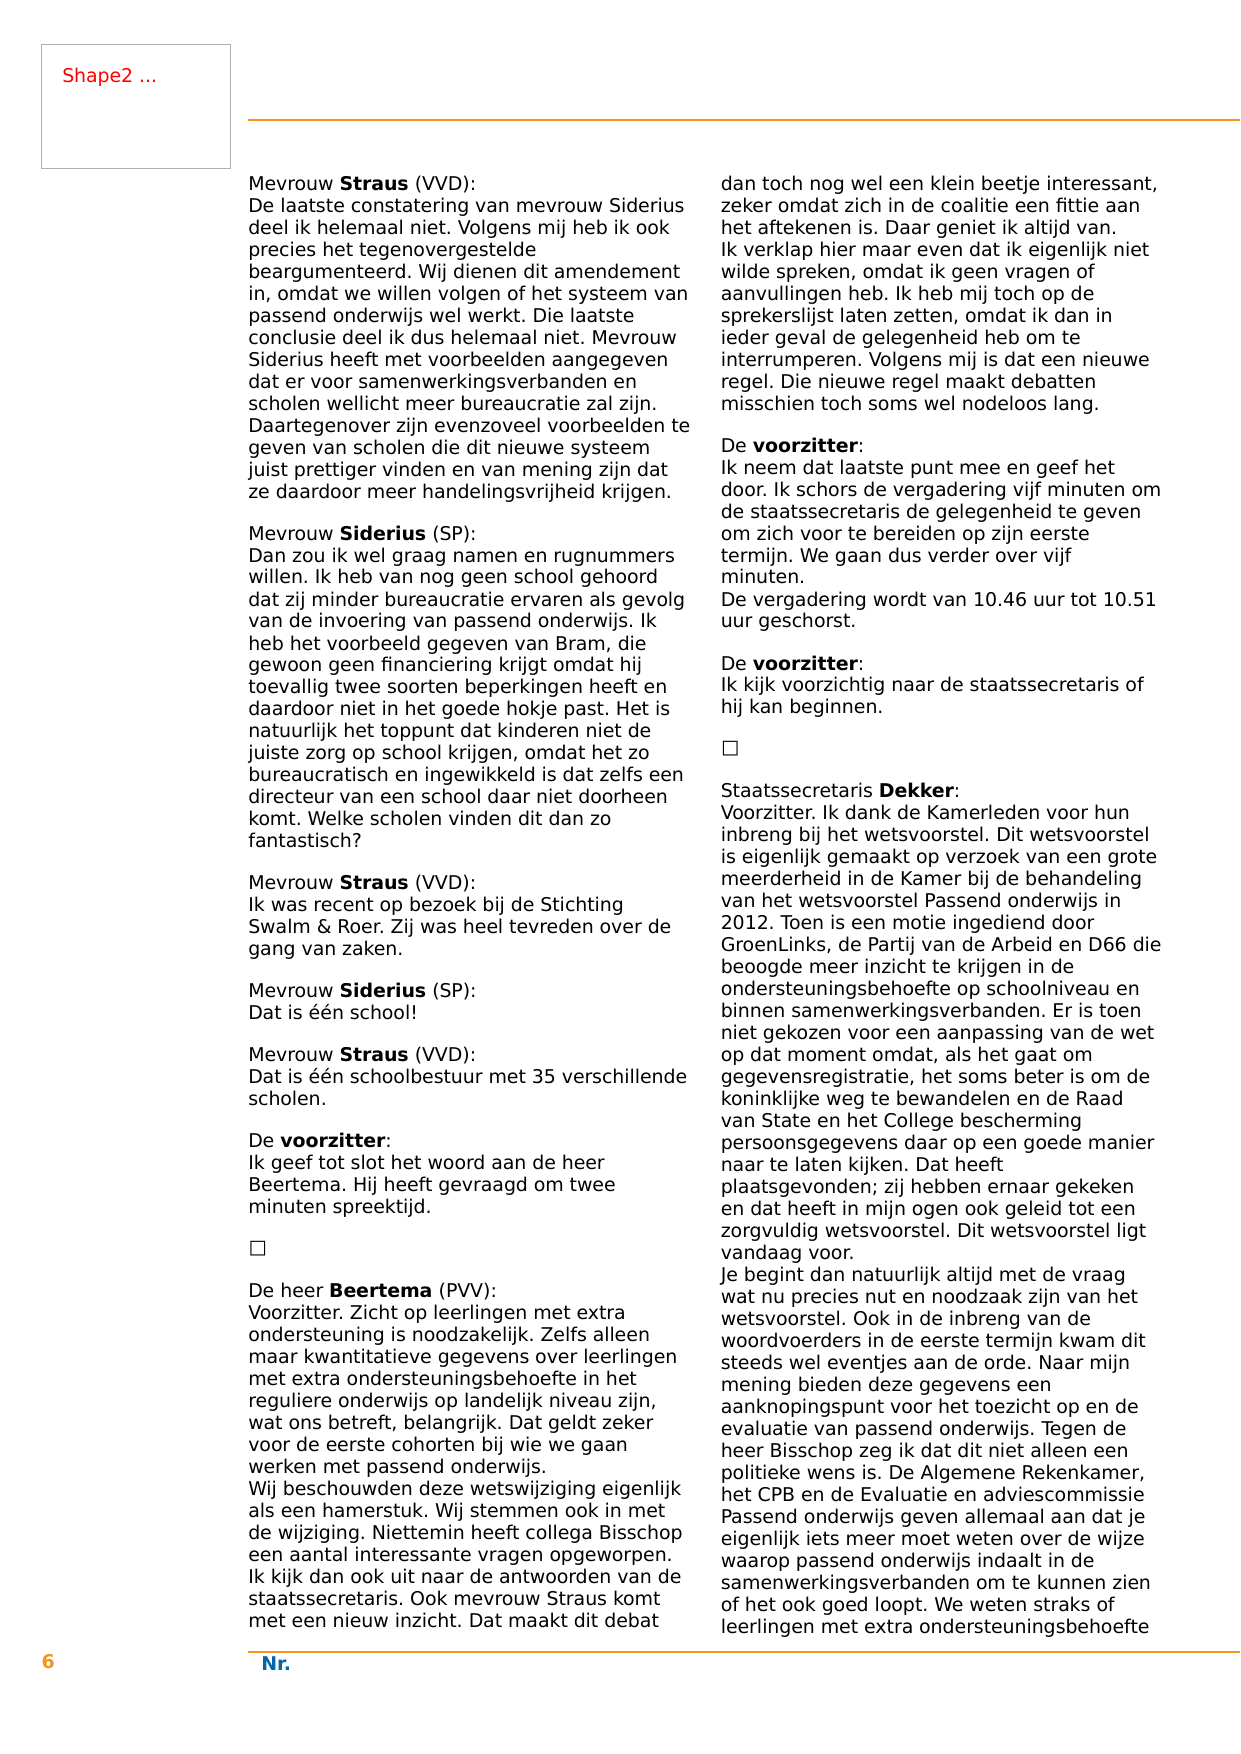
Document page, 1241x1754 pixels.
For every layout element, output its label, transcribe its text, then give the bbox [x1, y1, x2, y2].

text De laatste constatering van mevrouw Siderius deel ik helemaal niet. Volgens mij heb ik ook precies het tegenovergestelde beargumenteerd. Wij dienen dit amendement in, omdat we willen volgen of het systeem van passend onderwijs wel werkt. Die laatste conclusie deel ik dus helemaal niet. Mevrouw Siderius heeft met voorbeelden aangegeven dat er voor samenwerkingsverbanden en scholen wellicht meer bureaucratie zal zijn. Daartegenover zijn evenzoveel voorbeelden te geven van scholen die dit nieuwe systeem juist prettiger vinden en van mening zijn dat ze daardoor meer handelingsvrijheid krijgen. [248, 195, 691, 502]
text Voorzitter. Zicht op leerlingen met extra ondersteuning is noodzakelijk. Zelfs alleen maar kwantitatieve gegevens over leerlingen met extra ondersteuningsbehoefte in het reguliere onderwijs op landelijk niveau zijn, wat ons betreft, belangrijk. Dat geldt zeker voor de eerste cohorten bij wie we gaan werken met passend onderwijs. [248, 1302, 691, 1478]
text Voorzitter. Ik dank de Kamerleden voor hun inbreng bij het wetsvoorstel. Dit wetsvoorstel is eigenlijk gemaakt op verzoek van een grote meerderheid in de Kamer bij de behandeling van het wetsvoorstel Passend onderwijs in 2012. Toen is een motie ingediend door GroenLinks, de Partij van de Arbeid en D66 die beoogde meer inzicht te krijgen in de ondersteuningsbehoefte op schoolniveau en binnen samenwerkingsverbanden. Er is toen niet gekozen voor een aanpassing van de wet op dat moment omdat, als het gaat om gegevensregistratie, het soms beter is om de koninklijke weg te bewandelen en de Raad van State en het College bescherming persoonsgegevens daar op een goede manier naar te laten kijken. Dat heeft plaatsgevonden; zij hebben ernaar gekeken en dat heeft in mijn ogen ook geleid tot een zorgvuldig wetsvoorstel. Dit wetsvoorstel ligt vandaag voor. [721, 802, 1163, 1264]
text Je begint dan natuurlijk altijd met de vraag wat nu precies nut en noodzaak zijn van het wetsvoorstel. Ook in de inbreng van de woordvoerders in de eerste termijn kwam dit steeds wel eventjes aan de orde. Naar mijn mening bieden deze gegevens een aanknopingspunt voor het toezicht op en de evaluatie van passend onderwijs. Tegen de heer Bisschop zeg ik dat dit niet alleen een politieke wens is. De Algemene Rekenkamer, het CPB en de Evaluatie en adviescommissie Passend onderwijs geven allemaal aan dat je eigenlijk iets meer moet weten over de wijze waarop passend onderwijs indaalt in de samenwerkingsverbanden om te kunnen zien of het ook goed loopt. We weten straks of leerlingen met extra ondersteuningsbehoefte [721, 1264, 1163, 1637]
text Ik kijk voorzichtig naar de staatssecretaris of hij kan beginnen. [721, 674, 1163, 718]
text De voorzitter: [721, 434, 1163, 457]
text ⬜ [248, 1238, 691, 1260]
text Mevrouw Straus (VVD): [248, 173, 691, 195]
text Ik neem dat laatste punt mee en geef het door. Ik schors de vergadering vijf minuten om de staatssecretaris de gelegenheid te geven om zich voor te bereiden op zijn eerste termijn. We gaan dus verder over vijf minuten. [721, 457, 1163, 588]
text Mevrouw Siderius (SP): [248, 522, 691, 544]
text De voorzitter: [248, 1130, 691, 1152]
text Mevrouw Straus (VVD): [248, 872, 691, 894]
text Ik verklap hier maar even dat ik eigenlijk niet wilde spreken, omdat ik geen vragen of aanvullingen heb. Ik heb mij toch op de sprekerslijst laten zetten, omdat ik dan in ieder geval de gelegenheid heb om te interrumperen. Volgens mij is dat een nieuwe regel. Die nieuwe regel maakt debatten misschien toch soms wel nodeloos lang. [721, 239, 1163, 414]
text Dat is één school! [248, 1002, 691, 1024]
text Staatssecretaris Dekker: [721, 780, 1163, 802]
text Mevrouw Siderius (SP): [248, 980, 691, 1002]
text Dat is één schoolbestuur met 35 verschillende scholen. [248, 1066, 691, 1110]
text De heer Beertema (PVV): [248, 1280, 691, 1302]
text Ik was recent op bezoek bij de Stichting Swalm & Roer. Zij was heel tevreden over de gang van zaken. [248, 894, 691, 960]
text De vergadering wordt van 10.46 uur tot 10.51 uur geschorst. [721, 588, 1163, 632]
text ⬜ [721, 738, 1163, 760]
text Wij beschouwden deze wetswijziging eigenlijk als een hamerstuk. Wij stemmen ook in met de wijziging. Niettemin heeft collega Bisschop een aantal interessante vragen opgeworpen. Ik kijk dan ook uit naar de antwoorden van de staatssecretaris. Ook mevrouw Straus komt met een nieuw inzicht. Dat maakt dit debat [248, 1478, 691, 1632]
text Mevrouw Straus (VVD): [248, 1044, 691, 1066]
text De voorzitter: [721, 652, 1163, 674]
text Dan zou ik wel graag namen en rugnummers willen. Ik heb van nog geen school gehoord dat zij minder bureaucratie ervaren als gevolg van de invoering van passend onderwijs. Ik heb het voorbeeld gegeven van Bram, die gewoon geen financiering krijgt omdat hij toevallig twee soorten beperkingen heeft en daardoor niet in het goede hokje past. Het is natuurlijk het toppunt dat kinderen niet de juiste zorg op school krijgen, omdat het zo bureaucratisch en ingewikkeld is dat zelfs een directeur van een school daar niet doorheen komt. Welke scholen vinden dit dan zo fantastisch? [248, 544, 691, 852]
text Ik geef tot slot het woord aan de heer Beertema. Hij heeft gevraagd om twee minuten spreektijd. [248, 1152, 691, 1218]
text dan toch nog wel een klein beetje interessant, zeker omdat zich in de coalitie een fittie aan het aftekenen is. Daar geniet ik altijd van. [721, 173, 1163, 239]
